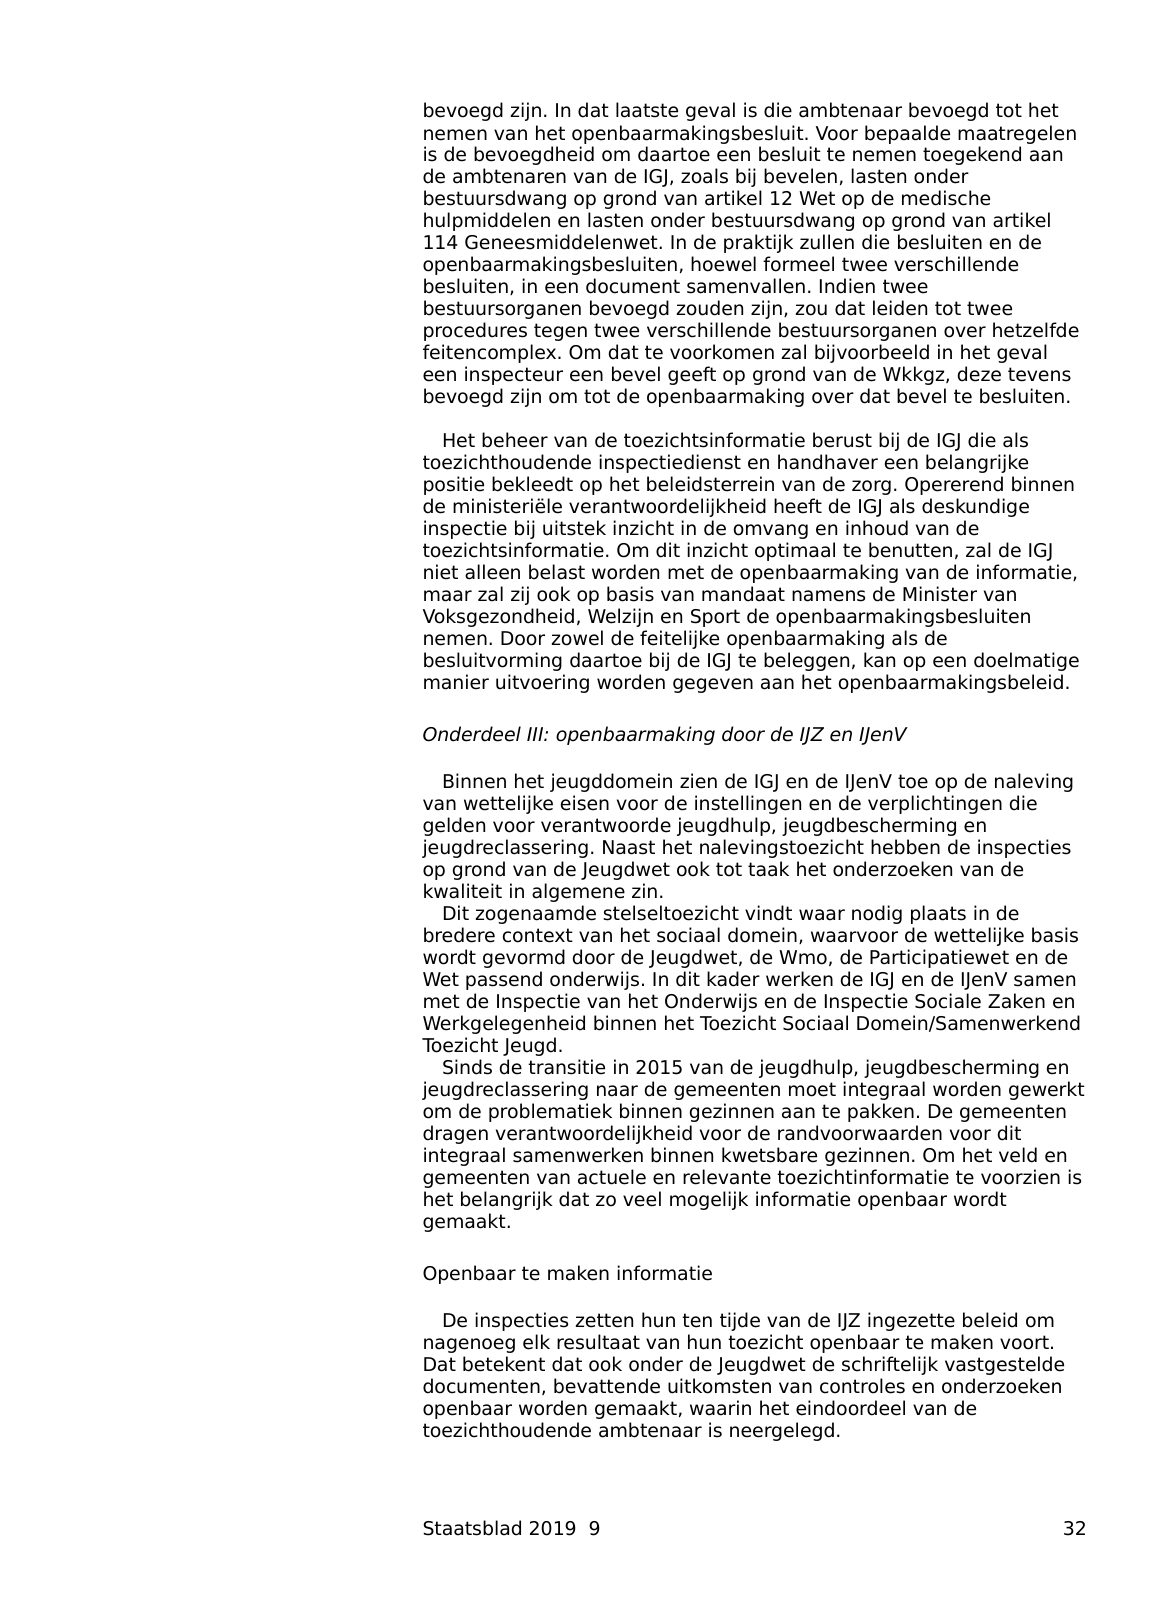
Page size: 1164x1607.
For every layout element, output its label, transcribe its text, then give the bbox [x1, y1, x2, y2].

subtitle Openbaar te maken informatie [422, 1263, 1087, 1284]
text Binnen het jeugddomein zien de IGJ en de IJenV toe op de naleving van wettelijke eisen voor de instellingen en de verplichtingen die gelden voor verantwoorde jeugdhulp, jeugdbescherming en jeugdreclassering. Naast het nalevingstoezicht hebben de inspecties op grond van de Jeugdwet ook tot taak het onderzoeken van de kwaliteit in algemene zin. [422, 771, 1087, 903]
text Sinds de transitie in 2015 van de jeugdhulp, jeugdbescherming en jeugdreclassering naar de gemeenten moet integraal worden gewerkt om de problematiek binnen gezinnen aan te pakken. De gemeenten dragen verantwoordelijkheid voor de randvoorwaarden voor dit integraal samenwerken binnen kwetsbare gezinnen. Om het veld en gemeenten van actuele en relevante toezichtinformatie te voorzien is het belangrijk dat zo veel mogelijk informatie openbaar wordt gemaakt. [422, 1057, 1087, 1233]
subtitle Onderdeel III: openbaarmaking door de IJZ en IJenV [422, 724, 1087, 746]
text De inspecties zetten hun ten tijde van de IJZ ingezette beleid om nagenoeg elk resultaat van hun toezicht openbaar te maken voort. Dat betekent dat ook onder de Jeugdwet de schriftelijk vastgestelde documenten, bevattende uitkomsten van controles en onderzoeken openbaar worden gemaakt, waarin het eindoordeel van de toezichthoudende ambtenaar is neergelegd. [422, 1309, 1087, 1441]
text bevoegd zijn. In dat laatste geval is die ambtenaar bevoegd tot het nemen van het openbaarmakingsbesluit. Voor bepaalde maatregelen is de bevoegdheid om daartoe een besluit te nemen toegekend aan de ambtenaren van de IGJ, zoals bij bevelen, lasten onder bestuursdwang op grond van artikel 12 Wet op de medische hulpmiddelen en lasten onder bestuursdwang op grond van artikel 114 Geneesmiddelenwet. In de praktijk zullen die besluiten en de openbaarmakingsbesluiten, hoewel formeel twee verschillende besluiten, in een document samenvallen. Indien twee bestuursorganen bevoegd zouden zijn, zou dat leiden tot twee procedures tegen twee verschillende bestuursorganen over hetzelfde feitencomplex. Om dat te voorkomen zal bijvoorbeeld in het geval een inspecteur een bevel geeft op grond van de Wkkgz, deze tevens bevoegd zijn om tot de openbaarmaking over dat bevel te besluiten. [422, 100, 1087, 408]
text Het beheer van de toezichtsinformatie berust bij de IGJ die als toezichthoudende inspectiedienst en handhaver een belangrijke positie bekleedt op het beleidsterrein van de zorg. Opererend binnen de ministeriële verantwoordelijkheid heeft de IGJ als deskundige inspectie bij uitstek inzicht in de omvang en inhoud van de toezichtsinformatie. Om dit inzicht optimaal te benutten, zal de IGJ niet alleen belast worden met de openbaarmaking van de informatie, maar zal zij ook op basis van mandaat namens de Minister van Voksgezondheid, Welzijn en Sport de openbaarmakingsbesluiten nemen. Door zowel de feitelijke openbaarmaking als de besluitvorming daartoe bij de IGJ te beleggen, kan op een doelmatige manier uitvoering worden gegeven aan het openbaarmakingsbeleid. [422, 430, 1087, 694]
text Dit zogenaamde stelseltoezicht vindt waar nodig plaats in de bredere context van het sociaal domein, waarvoor de wettelijke basis wordt gevormd door de Jeugdwet, de Wmo, de Participatiewet en de Wet passend onderwijs. In dit kader werken de IGJ en de IJenV samen met de Inspectie van het Onderwijs en de Inspectie Sociale Zaken en Werkgelegenheid binnen het Toezicht Sociaal Domein/Samenwerkend Toezicht Jeugd. [422, 903, 1087, 1057]
